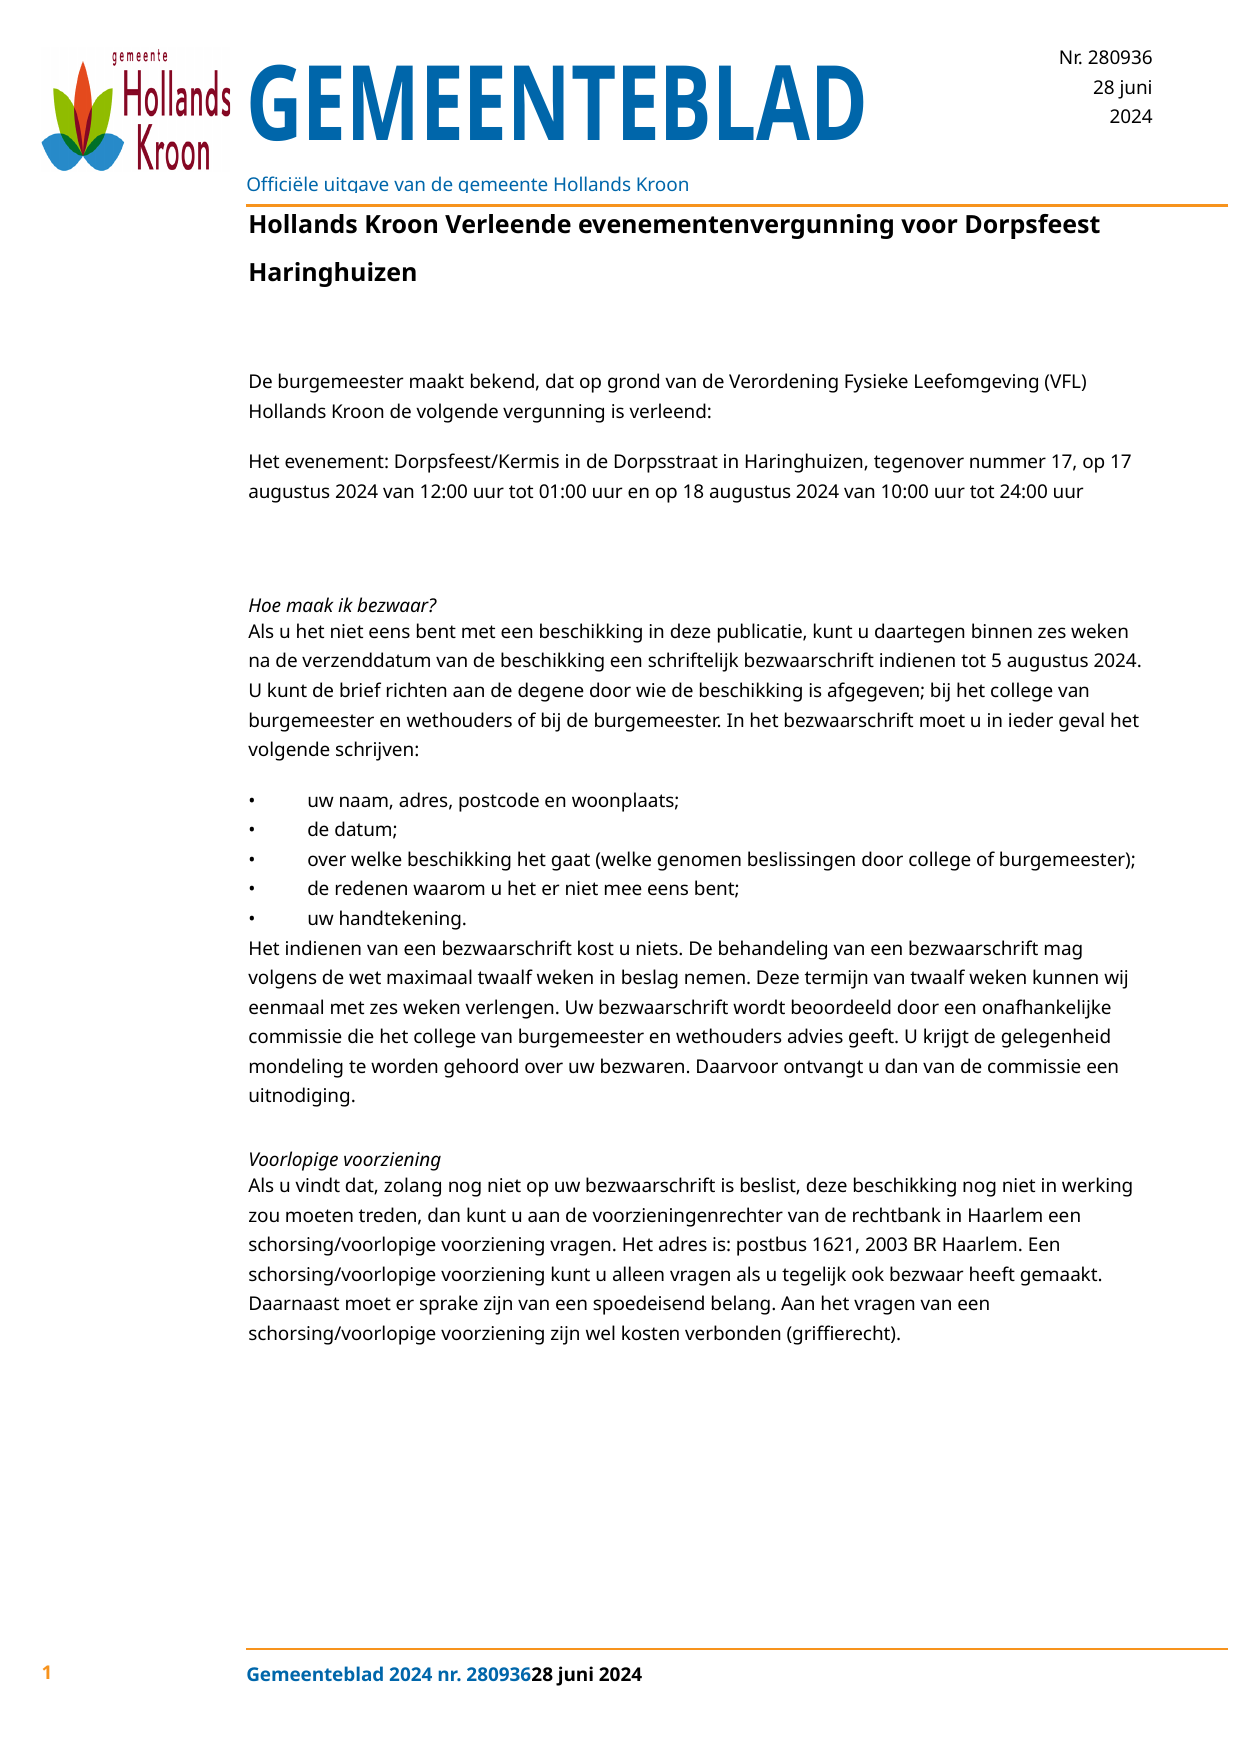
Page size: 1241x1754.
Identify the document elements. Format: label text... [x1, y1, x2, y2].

text Hoe maak ik bezwaar? [248, 592, 1152, 618]
text Als u het niet eens bent met een beschikking in deze publicatie, kunt u daartegen binnen zes weken na de verzenddatum van de beschikking een schriftelijk bezwaarschrift indienen tot 5 augustus 2024. U kunt de brief richten aan de degene door wie de beschikking is afgegeven; bij het college van burgemeester en wethouders of bij de burgemeester. In het bezwaarschrift moet u in ieder geval het volgende schrijven: [248, 618, 1152, 762]
list de datum; [248, 816, 1152, 842]
text Voorlopige voorziening [248, 1147, 1152, 1172]
picture [41, 47, 231, 172]
text De burgemeester maakt bekend, dat op grond van de Verordening Fysieke Leefomgeving (VFL) Hollands Kroon de volgende vergunning is verleend: [248, 368, 1152, 424]
text Het evenement: Dorpsfeest/Kermis in de Dorpsstraat in Haringhuizen, tegenover nummer 17, op 17 augustus 2024 van 12:00 uur tot 01:00 uur en op 18 augustus 2024 van 10:00 uur tot 24:00 uur [248, 448, 1152, 504]
list de redenen waarom u het er niet mee eens bent; [248, 876, 1152, 901]
list uw naam, adres, postcode en woonplaats; [248, 787, 1152, 812]
text Hollands Kroon Verleende evenementenvergunning voor Dorpsfeest Haringhuizen [248, 207, 1152, 288]
list over welke beschikking het gaat (welke genomen beslissingen door college of burgemeester); [248, 846, 1152, 872]
text Het indienen van een bezwaarschrift kost u niets. De behandeling van een bezwaarschrift mag volgens de wet maximaal twaalf weken in beslag nemen. Deze termijn van twaalf weken kunnen wij eenmaal met zes weken verlengen. Uw bezwaarschrift wordt beoordeeld door een onafhankelijke commissie die het college van burgemeester en wethouders advies geeft. U krijgt de gelegenheid mondeling te worden gehoord over uw bezwaren. Daarvoor ontvangt u dan van de commissie een uitnodiging. [248, 935, 1152, 1108]
list uw handtekening. [248, 905, 1152, 931]
text Als u vindt dat, zolang nog niet op uw bezwaarschrift is beslist, deze beschikking nog niet in werking zou moeten treden, dan kunt u aan de voorzieningenrechter van de rechtbank in Haarlem een schorsing/voorlopige voorziening vragen. Het adres is: postbus 1621, 2003 BR Haarlem. Een schorsing/voorlopige voorziening kunt u alleen vragen als u tegelijk ook bezwaar heeft gemaakt. Daarnaast moet er sprake zijn van een spoedeisend belang. Aan het vragen van een schorsing/voorlopige voorziening zijn wel kosten verbonden (griffierecht). [248, 1172, 1152, 1346]
